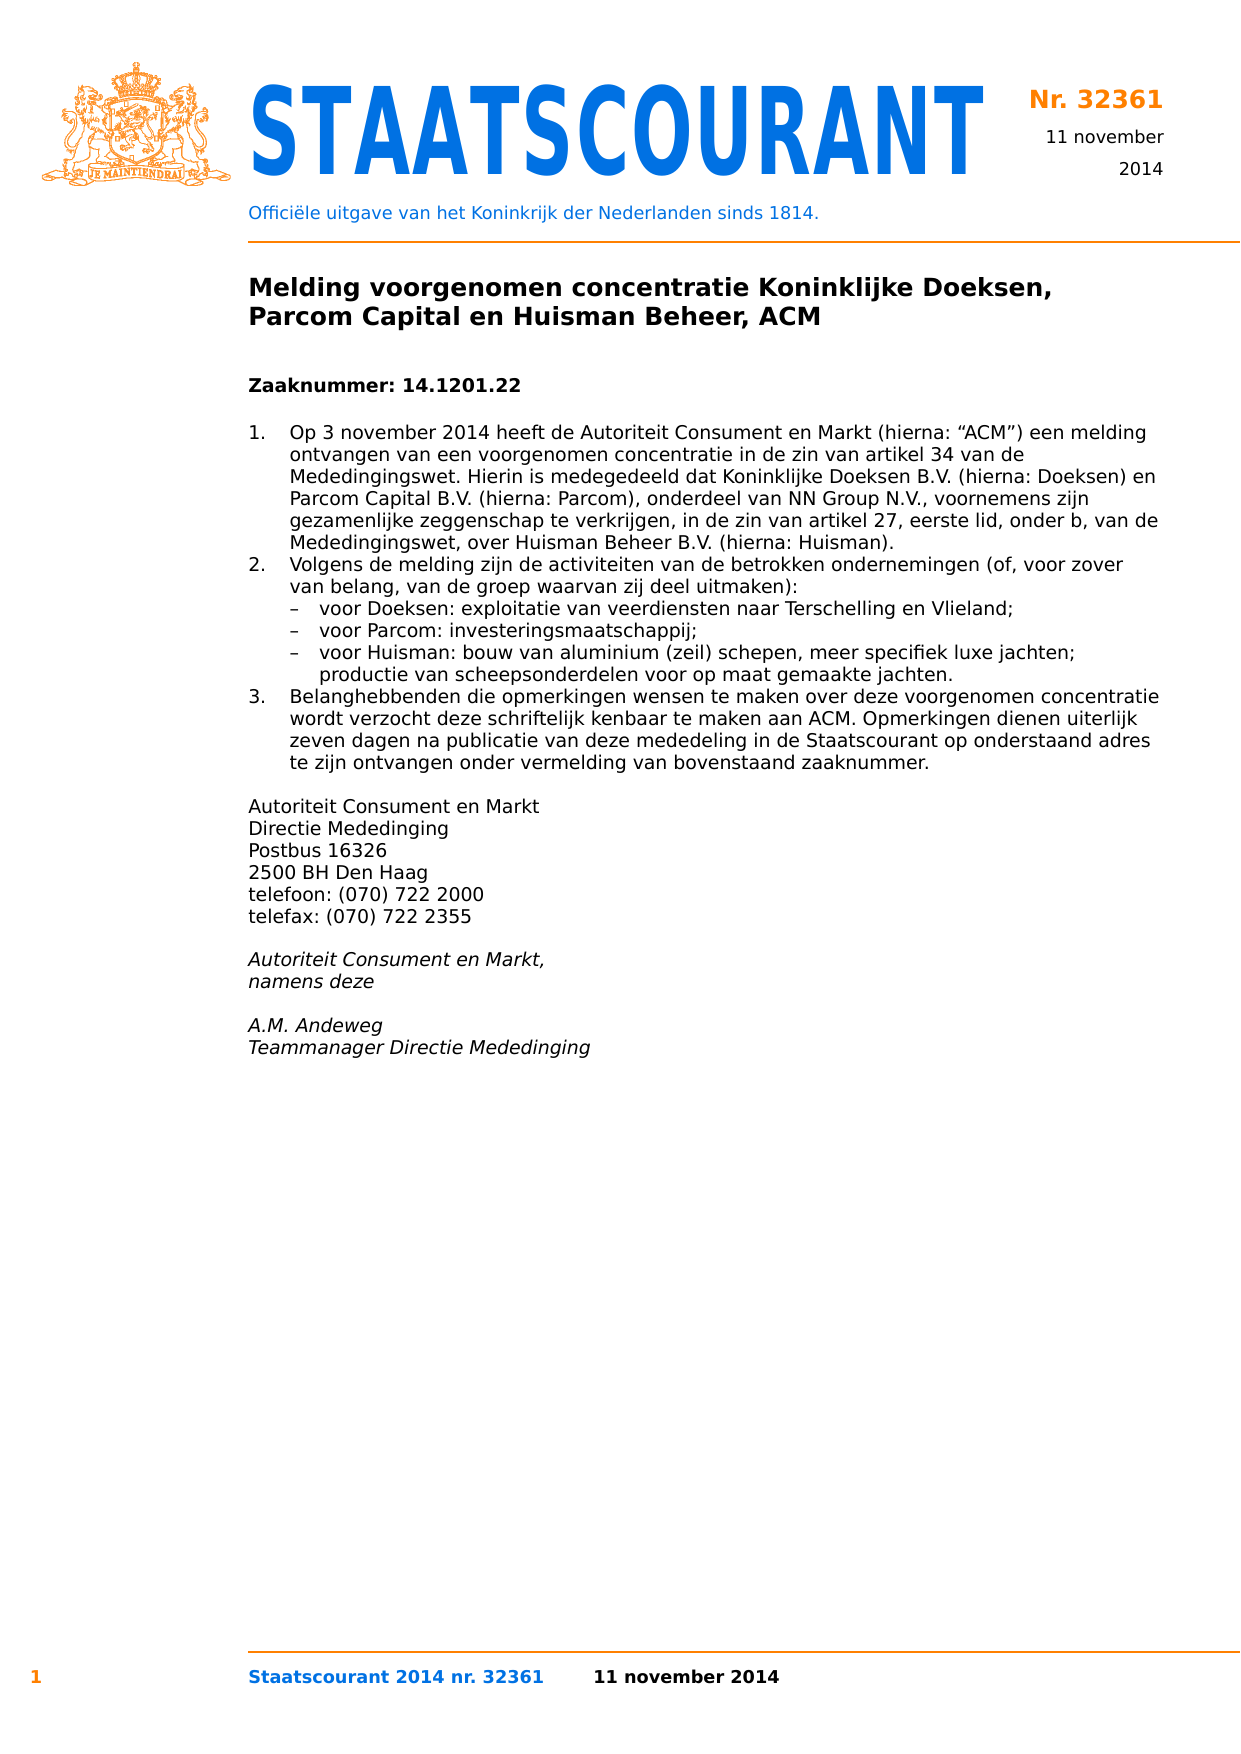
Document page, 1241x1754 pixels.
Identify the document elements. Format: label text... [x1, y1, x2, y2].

text Directie Mededinging [248, 818, 1163, 839]
text 2500 BH Den Haag [248, 862, 1163, 883]
text 3. Belanghebbenden die opmerkingen wensen te maken over deze voorgenomen concentratie wordt verzocht deze schriftelijk kenbaar te maken aan ACM. Opmerkingen dienen uiterlijk zeven dagen na publicatie van deze mededeling in de Staatscourant op onderstaand adres te zijn ontvangen onder vermelding van bovenstaand zaaknummer. [248, 686, 1163, 774]
text telefoon: (070) 722 2000 [248, 883, 1163, 906]
text – voor Parcom: investeringsmaatschappij; [289, 620, 1163, 642]
subtitle Zaaknummer: 14.1201.22 [248, 375, 1163, 397]
table_cell Officiële uitgave van het Koninkrijk der Nederlanden sinds 1814. [248, 203, 1240, 241]
text 1. Op 3 november 2014 heeft de Autoriteit Consument en Markt (hierna: “ACM”) een melding ontvangen van een voorgenomen concentratie in de zin van artikel 34 van de Mededingingswet. Hierin is medegedeeld dat Koninklijke Doeksen B.V. (hierna: Doeksen) en Parcom Capital B.V. (hierna: Parcom), onderdeel van NN Group N.V., voornemens zijn gezamenlijke zeggenschap te verkrijgen, in de zin van artikel 27, eerste lid, onder b, van de Mededingingswet, over Huisman Beheer B.V. (hierna: Huisman). [248, 422, 1163, 554]
table_cell 2014 [998, 153, 1240, 203]
table_header [25, 62, 248, 241]
text Postbus 16326 [248, 839, 1163, 862]
text 2. Volgens de melding zijn de activiteiten van de betrokken ondernemingen (of, voor zover van belang, van de groep waarvan zij deel uitmaken): [248, 554, 1163, 598]
table_header Nr. 32361 [998, 62, 1240, 121]
picture [41, 62, 231, 186]
text Autoriteit Consument en Markt [248, 796, 1163, 818]
text Autoriteit Consument en Markt, namens deze A.M. Andeweg Teammanager Directie Mededinging [248, 949, 1163, 1059]
table_cell 11 november [998, 121, 1240, 153]
text – voor Huisman: bouw van aluminium (zeil) schepen, meer specifiek luxe jachten; productie van scheepsonderdelen voor op maat gemaakte jachten. [289, 642, 1163, 686]
text – voor Doeksen: exploitatie van veerdiensten naar Terschelling en Vlieland; [289, 598, 1163, 620]
table_header STAATSCOURANT [248, 62, 998, 203]
subtitle Melding voorgenomen concentratie Koninklijke Doeksen, Parcom Capital en Huisman Beheer, ACM [248, 273, 1163, 331]
text telefax: (070) 722 2355 [248, 906, 1163, 927]
